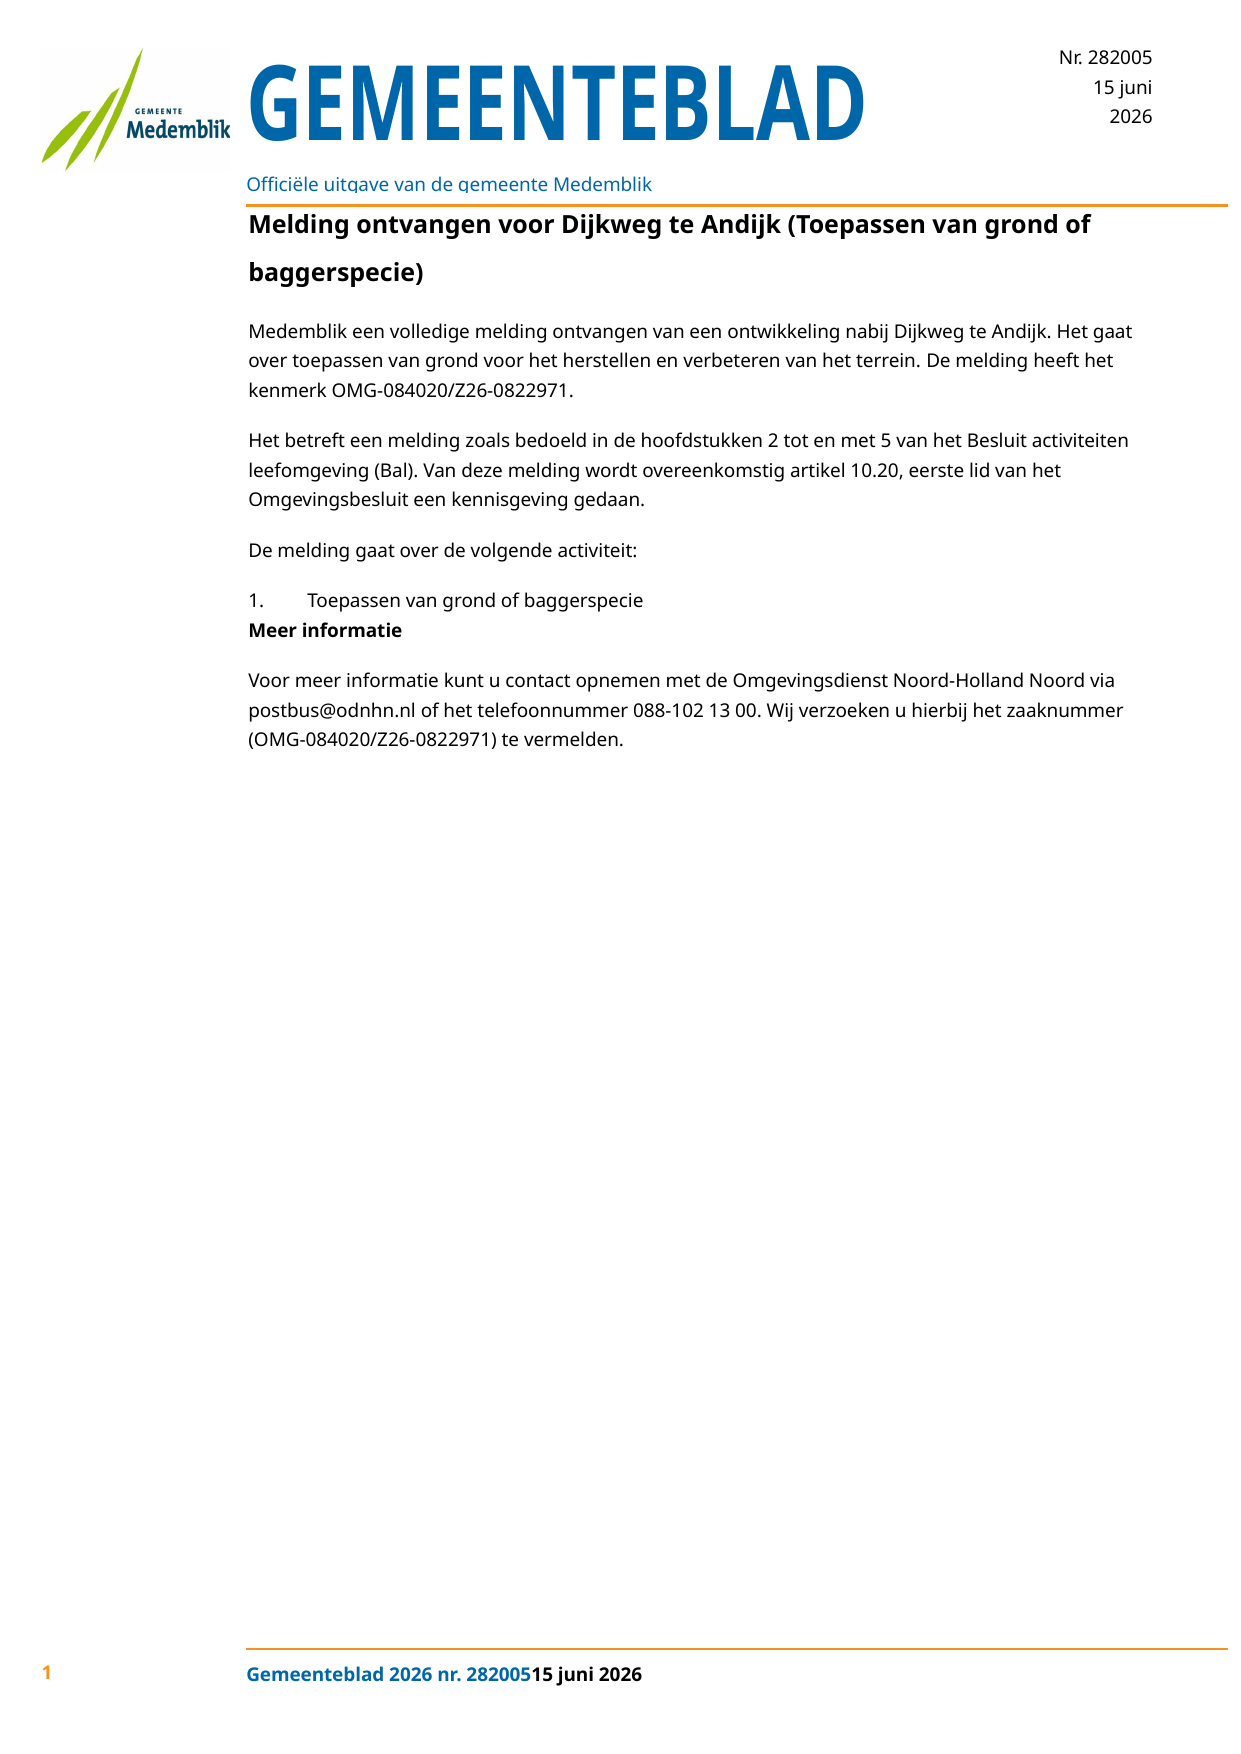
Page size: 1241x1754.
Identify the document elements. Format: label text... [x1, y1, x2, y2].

text Het betreft een melding zoals bedoeld in de hoofdstukken 2 tot en met 5 van het Besluit activiteiten leefomgeving (Bal). Van deze melding wordt overeenkomstig artikel 10.20, eerste lid van het Omgevingsbesluit een kennisgeving gedaan. [248, 427, 1152, 512]
text Voor meer informatie kunt u contact opnemen met de Omgevingsdienst Noord-Holland Noord via postbus@odnhn.nl of het telefoonnummer 088-102 13 00. Wij verzoeken u hierbij het zaaknummer (OMG-084020/Z26-0822971) te vermelden. [248, 667, 1152, 752]
text Medemblik een volledige melding ontvangen van een ontwikkeling nabij Dijkweg te Andijk. Het gaat over toepassen van grond voor het herstellen en verbeteren van het terrein. De melding heeft het kenmerk OMG-084020/Z26-0822971. [248, 318, 1152, 403]
text Meer informatie [248, 617, 1152, 643]
list Toepassen van grond of baggerspecie [248, 587, 1152, 613]
text Melding ontvangen voor Dijkweg te Andijk (Toepassen van grond of baggerspecie) [248, 207, 1152, 288]
picture [41, 47, 231, 172]
text De melding gaat over de volgende activiteit: [248, 537, 1152, 563]
